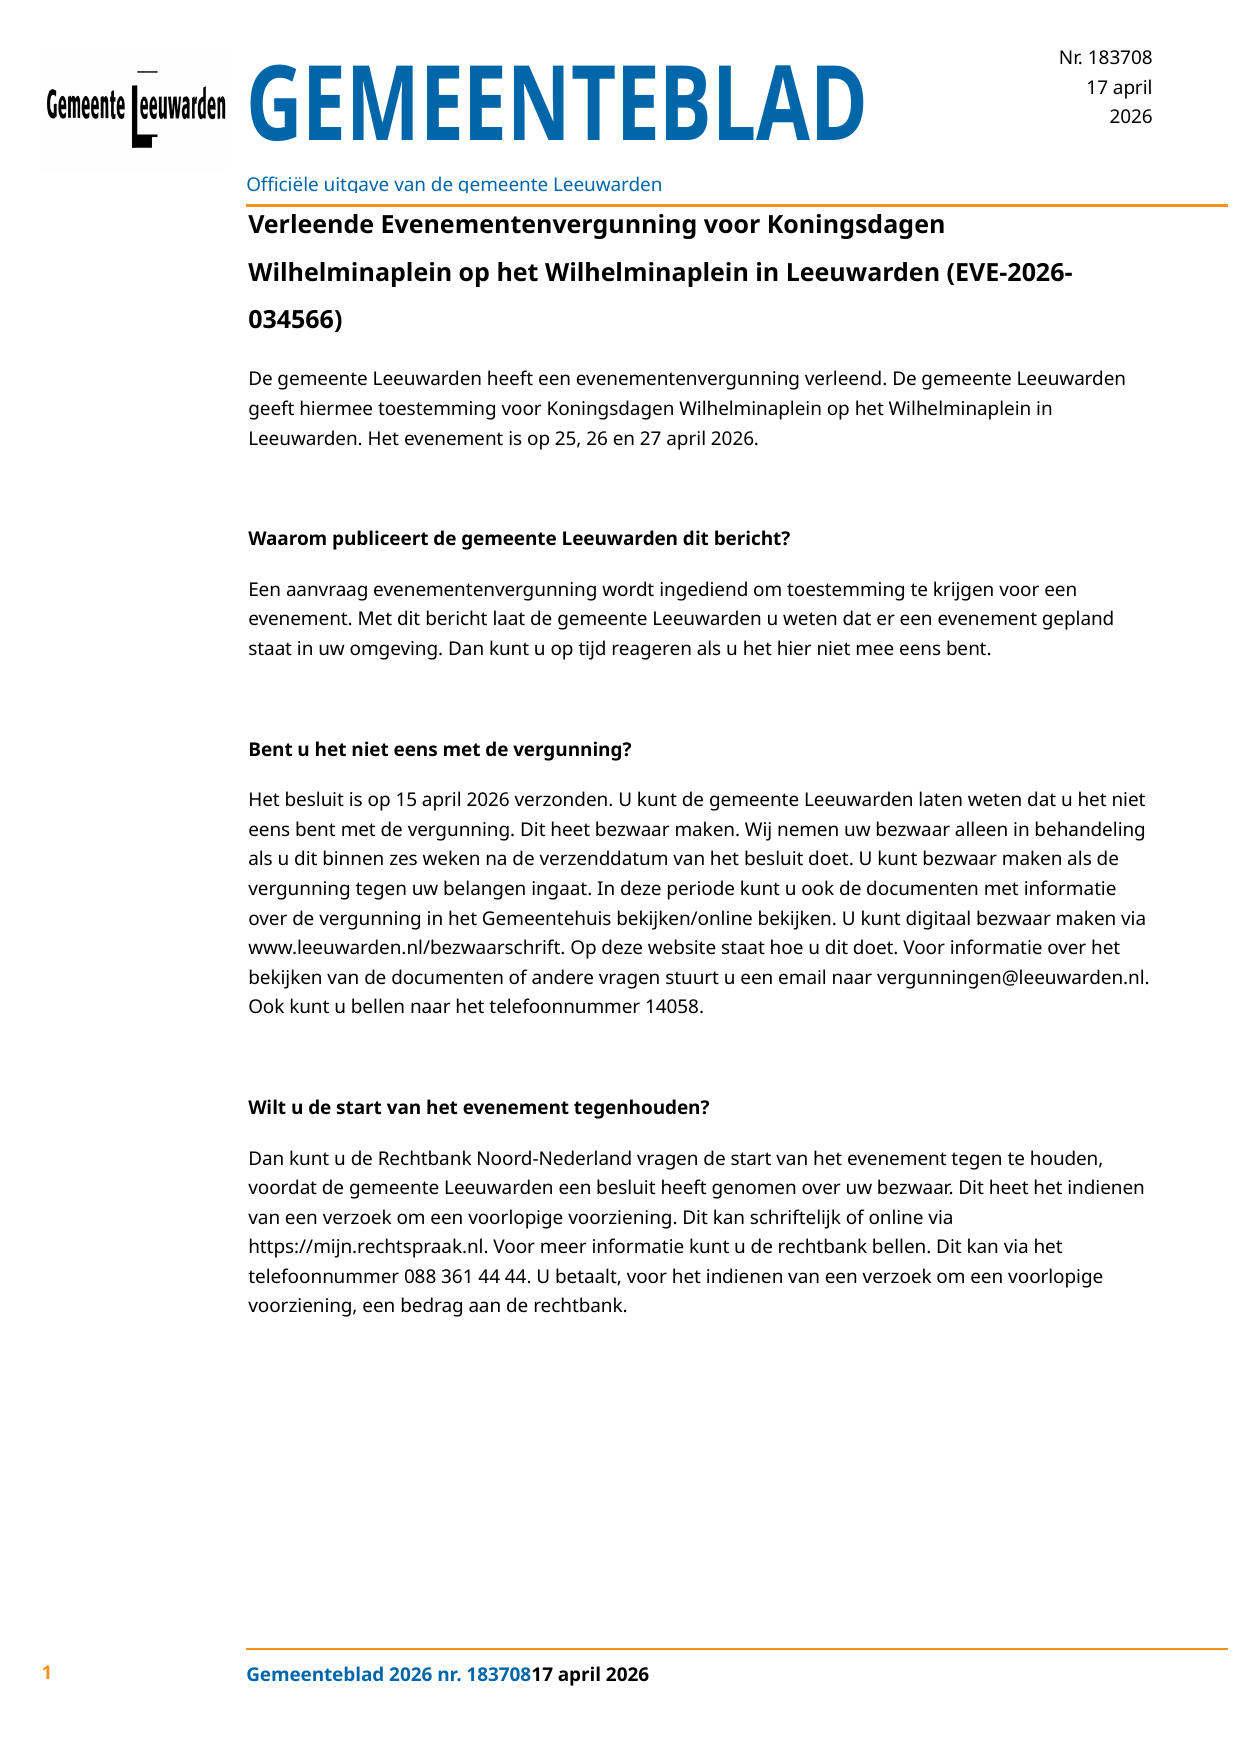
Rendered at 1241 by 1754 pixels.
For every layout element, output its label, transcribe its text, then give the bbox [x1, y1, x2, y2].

text Waarom publiceert de gemeente Leeuwarden dit bericht? [248, 526, 1152, 551]
text Dan kunt u de Rechtbank Noord-Nederland vragen de start van het evenement tegen te houden, voordat de gemeente Leeuwarden een besluit heeft genomen over uw bezwaar. Dit heet het indienen van een verzoek om een voorlopige voorziening. Dit kan schriftelijk of online via https://mijn.rechtspraak.nl. Voor meer informatie kunt u de rechtbank bellen. Dit kan via het telefoonnummer 088 361 44 44. U betaalt, voor het indienen van een verzoek om een voorlopige voorziening, een bedrag aan de rechtbank. [248, 1145, 1152, 1318]
text De gemeente Leeuwarden heeft een evenementenvergunning verleend. De gemeente Leeuwarden geeft hiermee toestemming voor Koningsdagen Wilhelminaplein op het Wilhelminaplein in Leeuwarden. Het evenement is op 25, 26 en 27 april 2026. [248, 366, 1152, 450]
picture [41, 47, 231, 172]
text Een aanvraag evenementenvergunning wordt ingediend om toestemming te krijgen voor een evenement. Met dit bericht laat de gemeente Leeuwarden u weten dat er een evenement gepland staat in uw omgeving. Dan kunt u op tijd reageren als u het hier niet mee eens bent. [248, 576, 1152, 661]
text Bent u het niet eens met de vergunning? [248, 736, 1152, 762]
text Wilt u de start van het evenement tegenhouden? [248, 1094, 1152, 1120]
text Het besluit is op 15 april 2026 verzonden. U kunt de gemeente Leeuwarden laten weten dat u het niet eens bent met de vergunning. Dit heet bezwaar maken. Wij nemen uw bezwaar alleen in behandeling als u dit binnen zes weken na de verzenddatum van het besluit doet. U kunt bezwaar maken als de vergunning tegen uw belangen ingaat. In deze periode kunt u ook de documenten met informatie over de vergunning in het Gemeentehuis bekijken/online bekijken. U kunt digitaal bezwaar maken via www.leeuwarden.nl/bezwaarschrift. Op deze website staat hoe u dit doet. Voor informatie over het bekijken van de documenten of andere vragen stuurt u een email naar vergunningen@leeuwarden.nl. Ook kunt u bellen naar het telefoonnummer 14058. [248, 786, 1152, 1019]
text Verleende Evenementenvergunning voor Koningsdagen Wilhelminaplein op het Wilhelminaplein in Leeuwarden (EVE-2026-034566) [248, 207, 1152, 336]
